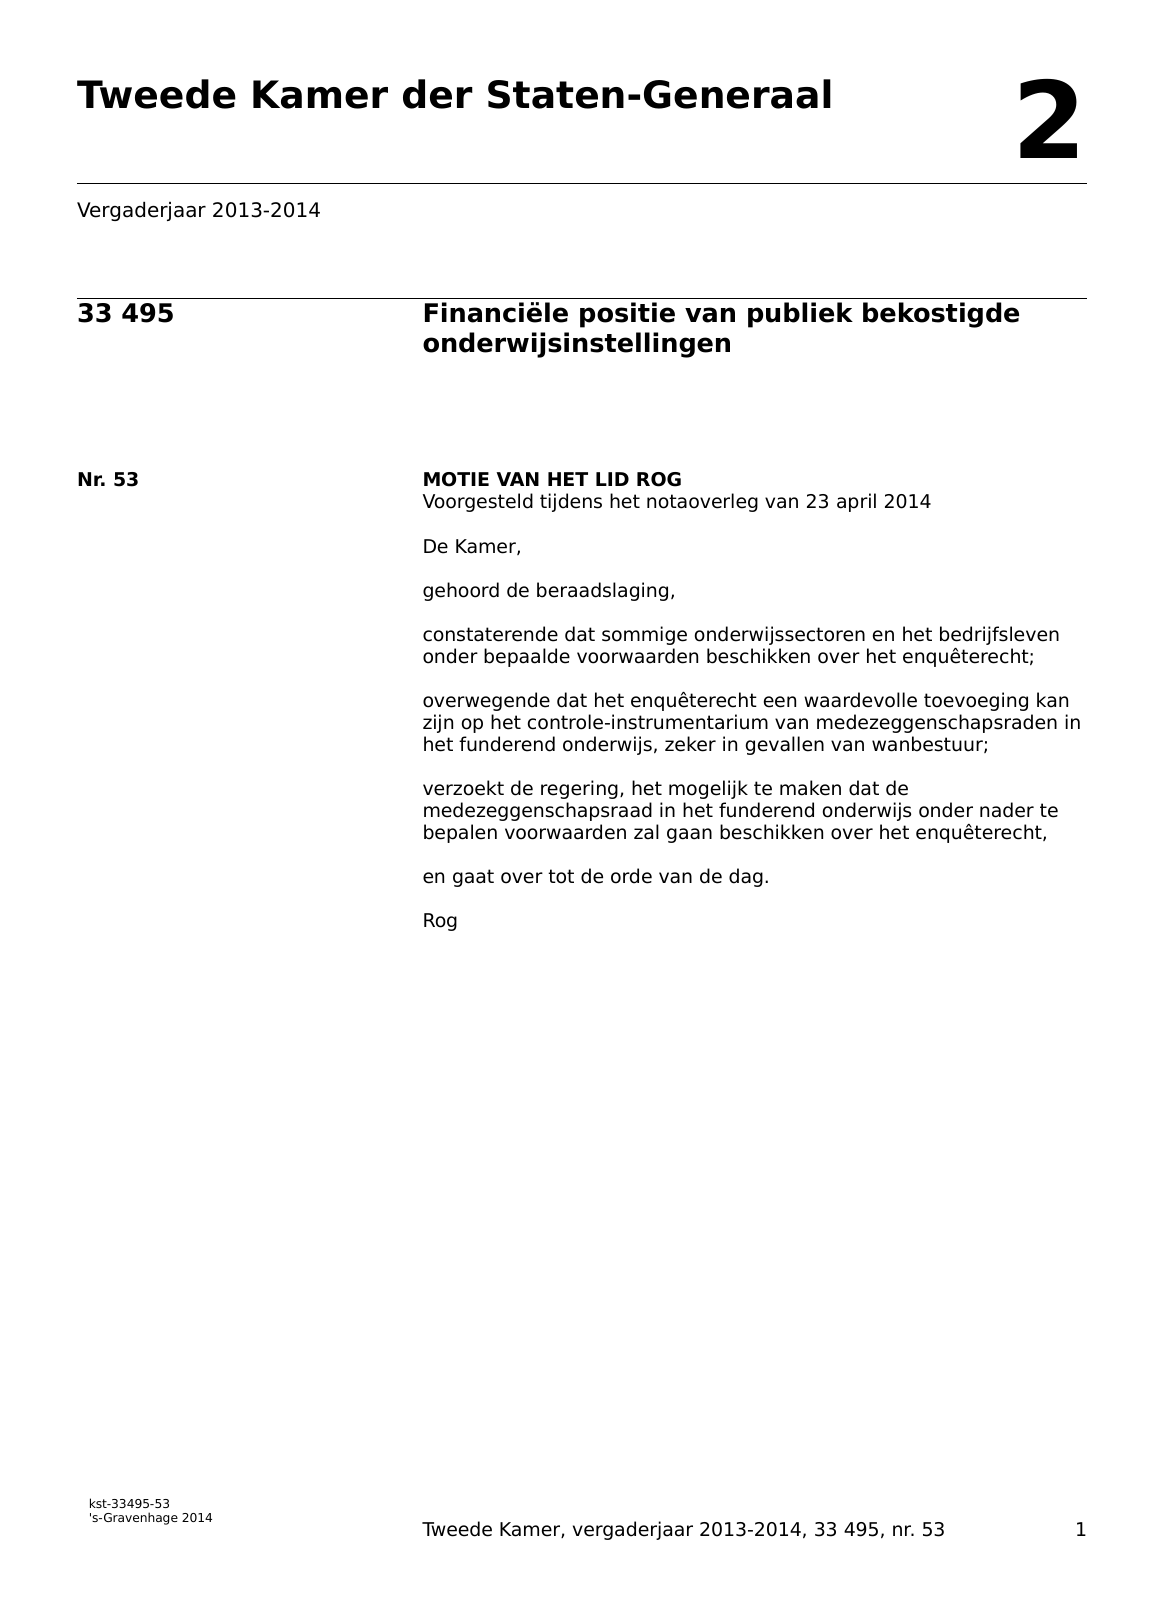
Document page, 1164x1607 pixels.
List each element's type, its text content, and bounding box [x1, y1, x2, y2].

text Rog [422, 910, 1087, 932]
text en gaat over tot de orde van de dag. [422, 866, 1087, 888]
text Voorgesteld tijdens het notaoverleg van 23 april 2014 [422, 491, 1087, 513]
text kst-33495-53 [88, 1497, 323, 1511]
subtitle 33 495 Financiële positie van publiek bekostigde onderwijsinstellingen [77, 299, 1087, 358]
text 's-Gravenhage 2014 [88, 1511, 323, 1525]
text De Kamer, [422, 536, 1087, 557]
table_header 2 [886, 59, 1087, 183]
text gehoord de beraadslaging, [422, 580, 1087, 602]
table_cell Vergaderjaar 2013-2014 [77, 184, 1087, 298]
text overwegende dat het enquêterecht een waardevolle toevoeging kan zijn op het controle-instrumentarium van medezeggenschapsraden in het funderend onderwijs, zeker in gevallen van wanbestuur; [422, 690, 1087, 756]
subtitle Nr. 53 MOTIE VAN HET LID ROG [77, 469, 1087, 491]
text verzoekt de regering, het mogelijk te maken dat de medezeggenschapsraad in het funderend onderwijs onder nader te bepalen voorwaarden zal gaan beschikken over het enquêterecht, [422, 778, 1087, 844]
table_header Tweede Kamer der Staten-Generaal [77, 59, 886, 183]
text constaterende dat sommige onderwijssectoren en het bedrijfsleven onder bepaalde voorwaarden beschikken over het enquêterecht; [422, 624, 1087, 668]
